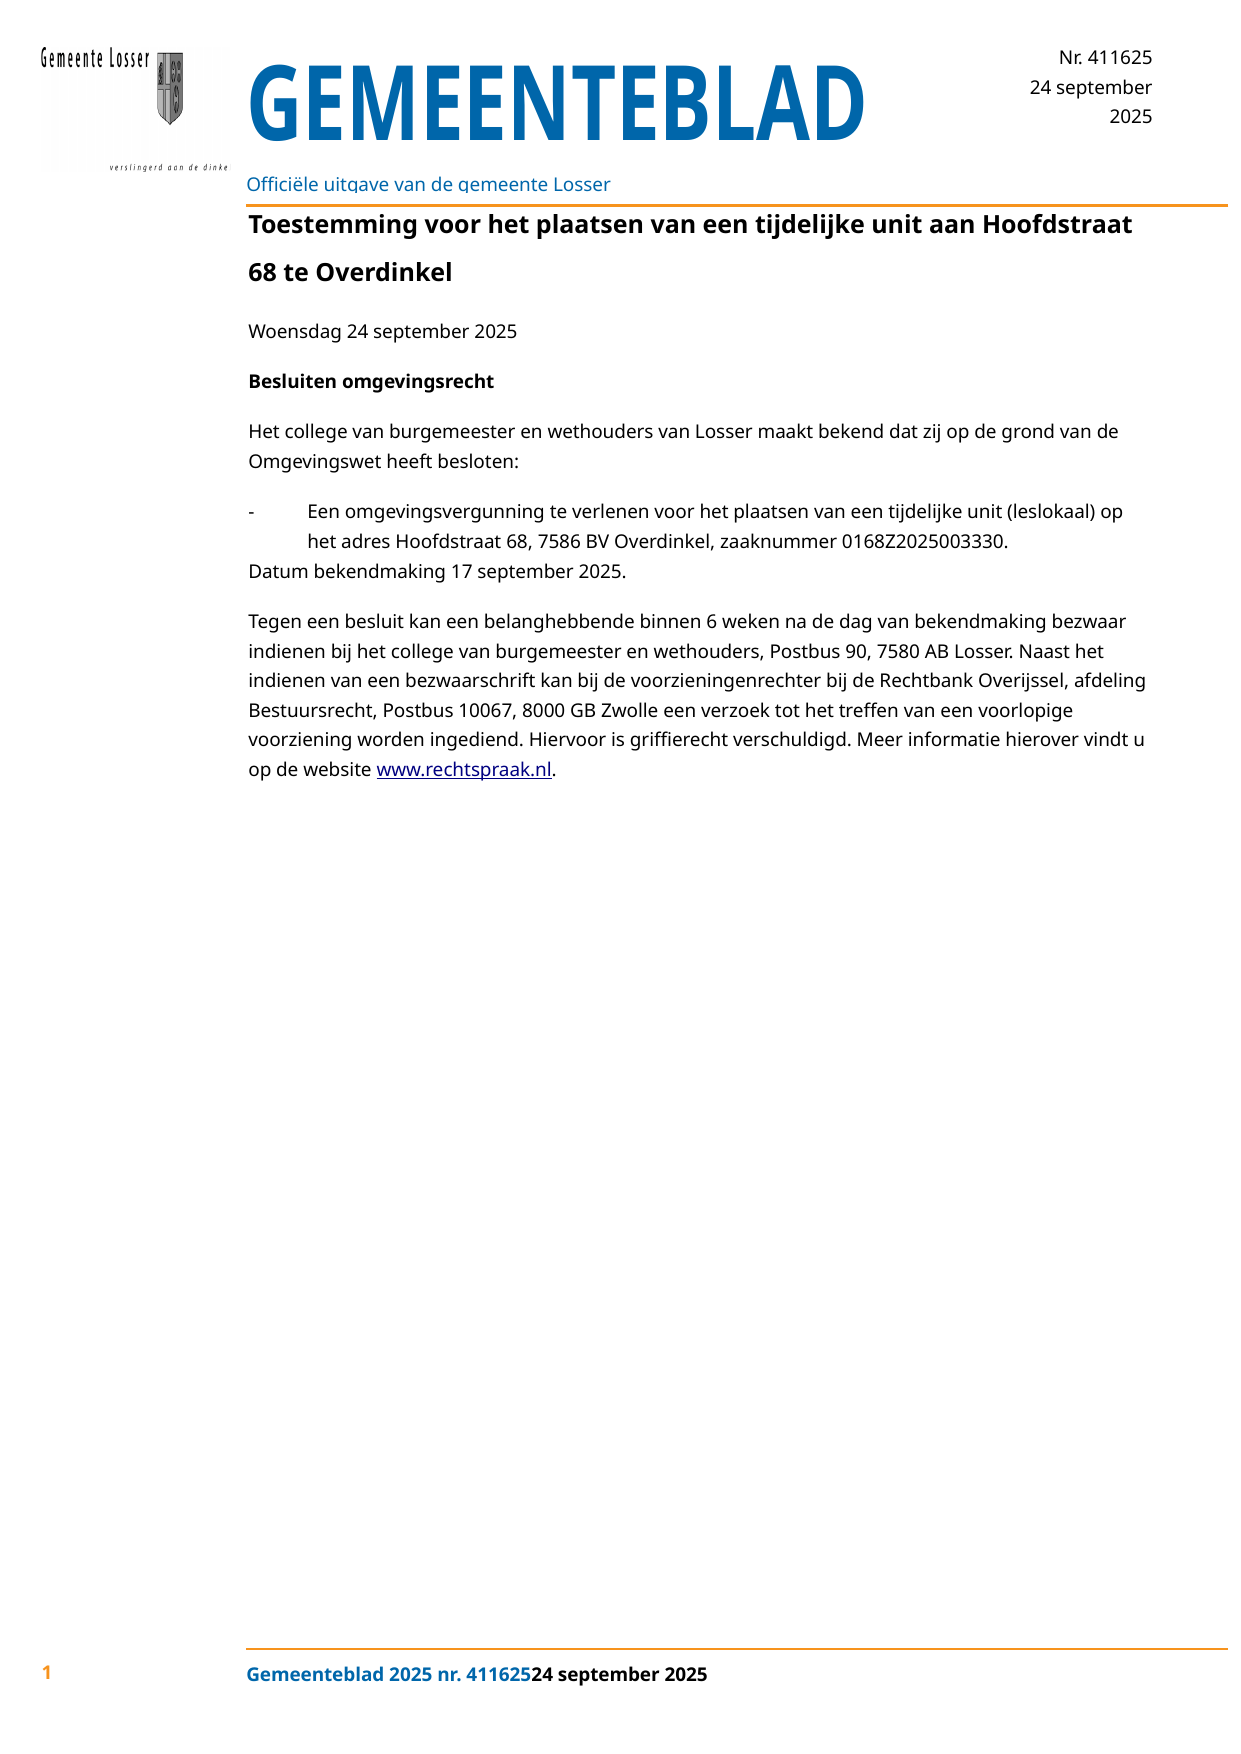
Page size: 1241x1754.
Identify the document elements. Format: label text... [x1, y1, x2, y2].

text Toestemming voor het plaatsen van een tijdelijke unit aan Hoofdstraat 68 te Overdinkel [248, 207, 1152, 288]
picture [41, 47, 231, 172]
text Tegen een besluit kan een belanghebbende binnen 6 weken na de dag van bekendmaking bezwaar indienen bij het college van burgemeester en wethouders, Postbus 90, 7580 AB Losser. Naast het indienen van een bezwaarschrift kan bij de voorzieningenrechter bij de Rechtbank Overijssel, afdeling Bestuursrecht, Postbus 10067, 8000 GB Zwolle een verzoek tot het treffen van een voorlopige voorziening worden ingediend. Hiervoor is griffierecht verschuldigd. Meer informatie hierover vindt u op de website www.rechtspraak.nl. [248, 608, 1152, 782]
text Besluiten omgevingsrecht [248, 368, 1152, 394]
text Woensdag 24 september 2025 [248, 318, 1152, 344]
list Een omgevingsvergunning te verlenen voor het plaatsen van een tijdelijke unit (leslokaal) op het adres Hoofdstraat 68, 7586 BV Overdinkel, zaaknummer 0168Z2025003330. [248, 499, 1152, 554]
text Het college van burgemeester en wethouders van Losser maakt bekend dat zij op de grond van de Omgevingswet heeft besloten: [248, 419, 1152, 474]
text Datum bekendmaking 17 september 2025. [248, 558, 1152, 584]
